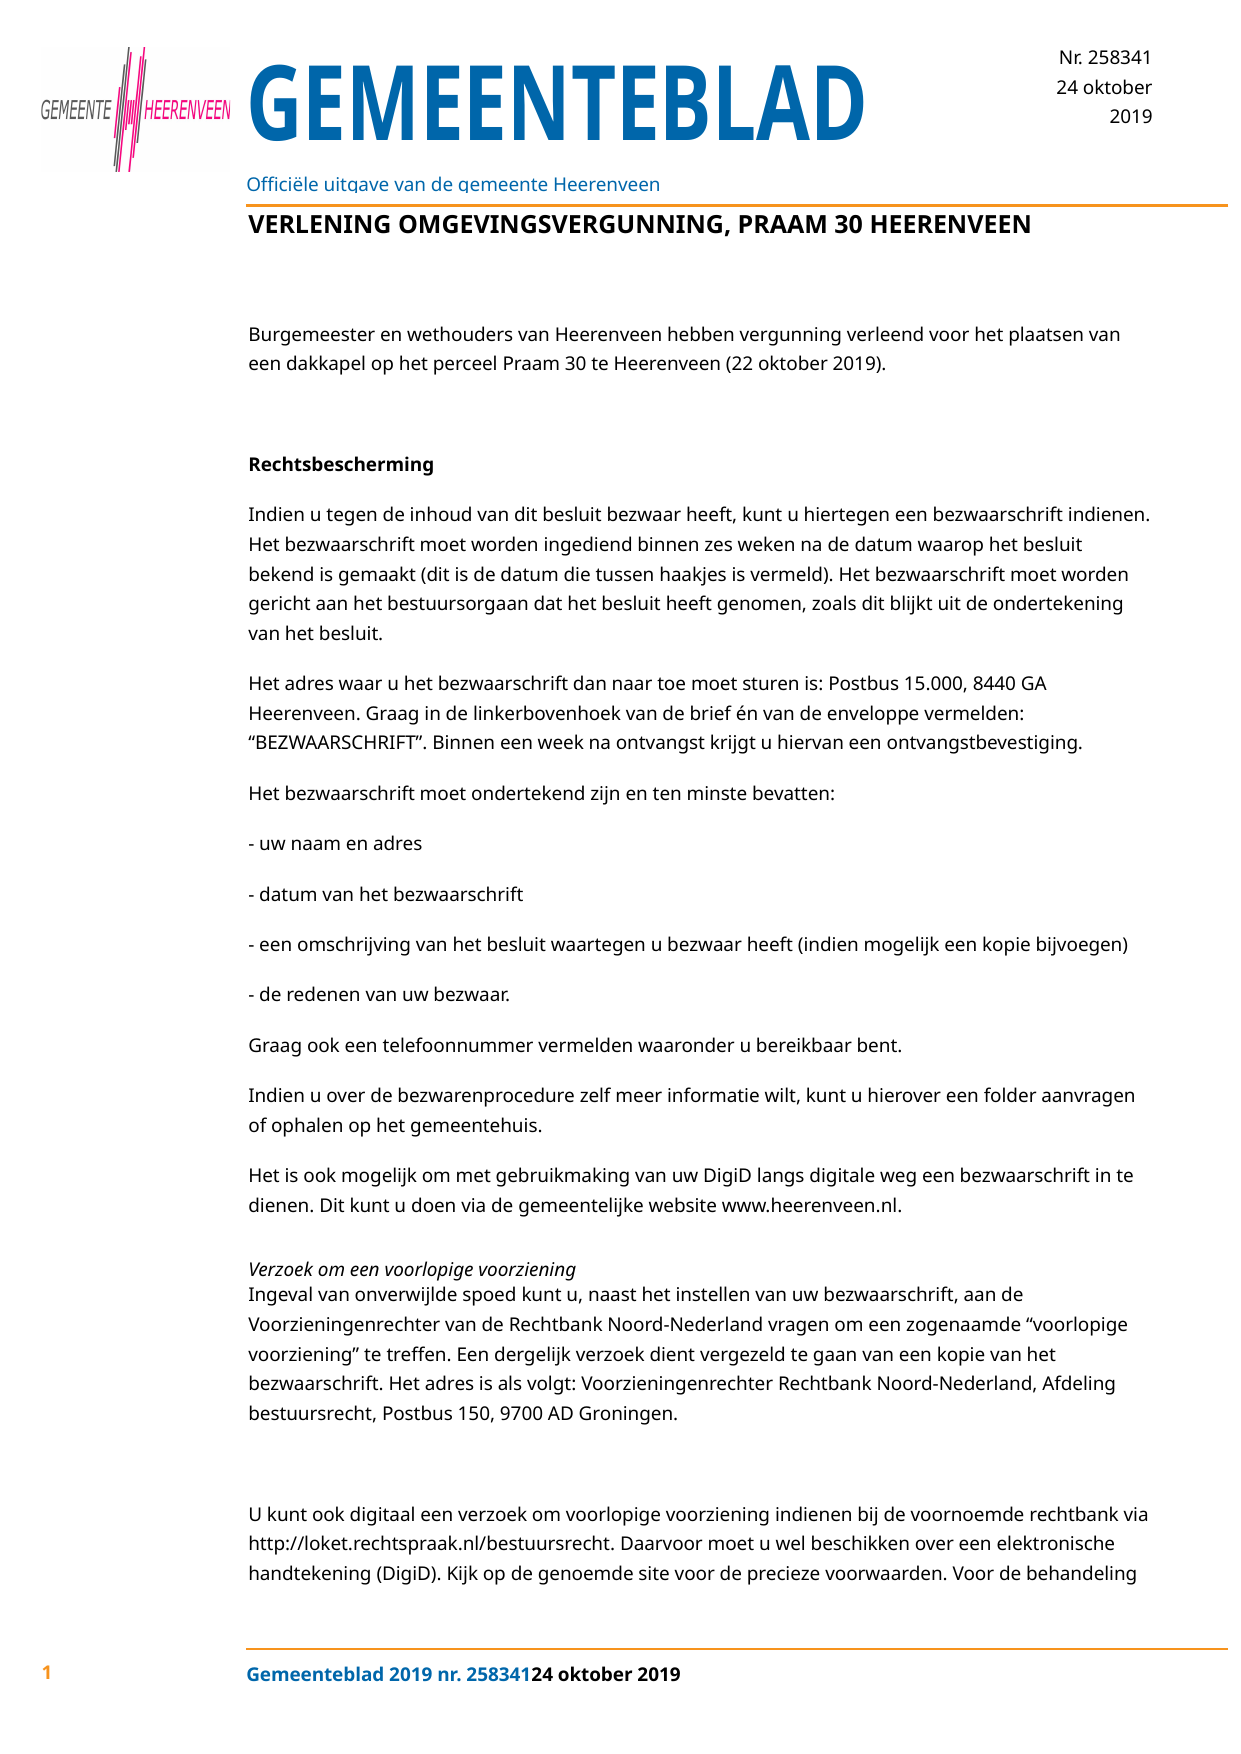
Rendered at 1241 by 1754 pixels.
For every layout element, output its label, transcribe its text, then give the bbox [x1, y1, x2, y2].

text VERLENING OMGEVINGSVERGUNNING, PRAAM 30 HEERENVEEN [248, 207, 1152, 241]
text Verzoek om een voorlopige voorziening [248, 1256, 1152, 1282]
text Rechtsbescherming [248, 451, 1152, 477]
text Ingeval van onverwijlde spoed kunt u, naast het instellen van uw bezwaarschrift, aan de Voorzieningenrechter van de Rechtbank Noord-Nederland vragen om een zogenaamde “voorlopige voorziening” te treffen. Een dergelijk verzoek dient vergezeld te gaan van een kopie van het bezwaarschrift. Het adres is als volgt: Voorzieningenrechter Rechtbank Noord-Nederland, Afdeling bestuursrecht, Postbus 150, 9700 AD Groningen. [248, 1282, 1152, 1426]
text - een omschrijving van het besluit waartegen u bezwaar heeft (indien mogelijk een kopie bijvoegen) [248, 931, 1152, 957]
text Indien u tegen de inhoud van dit besluit bezwaar heeft, kunt u hiertegen een bezwaarschrift indienen. Het bezwaarschrift moet worden ingediend binnen zes weken na de datum waarop het besluit bekend is gemaakt (dit is de datum die tussen haakjes is vermeld). Het bezwaarschrift moet worden gericht aan het bestuursorgaan dat het besluit heeft genomen, zoals dit blijkt uit de ondertekening van het besluit. [248, 502, 1152, 646]
text - datum van het bezwaarschrift [248, 881, 1152, 906]
text Het bezwaarschrift moet ondertekend zijn en ten minste bevatten: [248, 780, 1152, 806]
text Burgemeester en wethouders van Heerenveen hebben vergunning verleend voor het plaatsen van een dakkapel op het perceel Praam 30 te Heerenveen (22 oktober 2019). [248, 321, 1152, 376]
text Graag ook een telefoonnummer vermelden waaronder u bereikbaar bent. [248, 1032, 1152, 1058]
text U kunt ook digitaal een verzoek om voorlopige voorziening indienen bij de voornoemde rechtbank via http://loket.rechtspraak.nl/bestuursrecht. Daarvoor moet u wel beschikken over een elektronische handtekening (DigiD). Kijk op de genoemde site voor de precieze voorwaarden. Voor de behandeling [248, 1501, 1152, 1586]
text Indien u over de bezwarenprocedure zelf meer informatie wilt, kunt u hierover een folder aanvragen of ophalen op het gemeentehuis. [248, 1082, 1152, 1138]
picture [41, 47, 231, 172]
text Het is ook mogelijk om met gebruikmaking van uw DigiD langs digitale weg een bezwaarschrift in te dienen. Dit kunt u doen via de gemeentelijke website www.heerenveen.nl. [248, 1162, 1152, 1218]
text - de redenen van uw bezwaar. [248, 982, 1152, 1007]
text - uw naam en adres [248, 830, 1152, 856]
text Het adres waar u het bezwaarschrift dan naar toe moet sturen is: Postbus 15.000, 8440 GA Heerenveen. Graag in de linkerbovenhoek van de brief én van de enveloppe vermelden: “BEZWAARSCHRIFT”. Binnen een week na ontvangst krijgt u hiervan een ontvangstbevestiging. [248, 670, 1152, 755]
